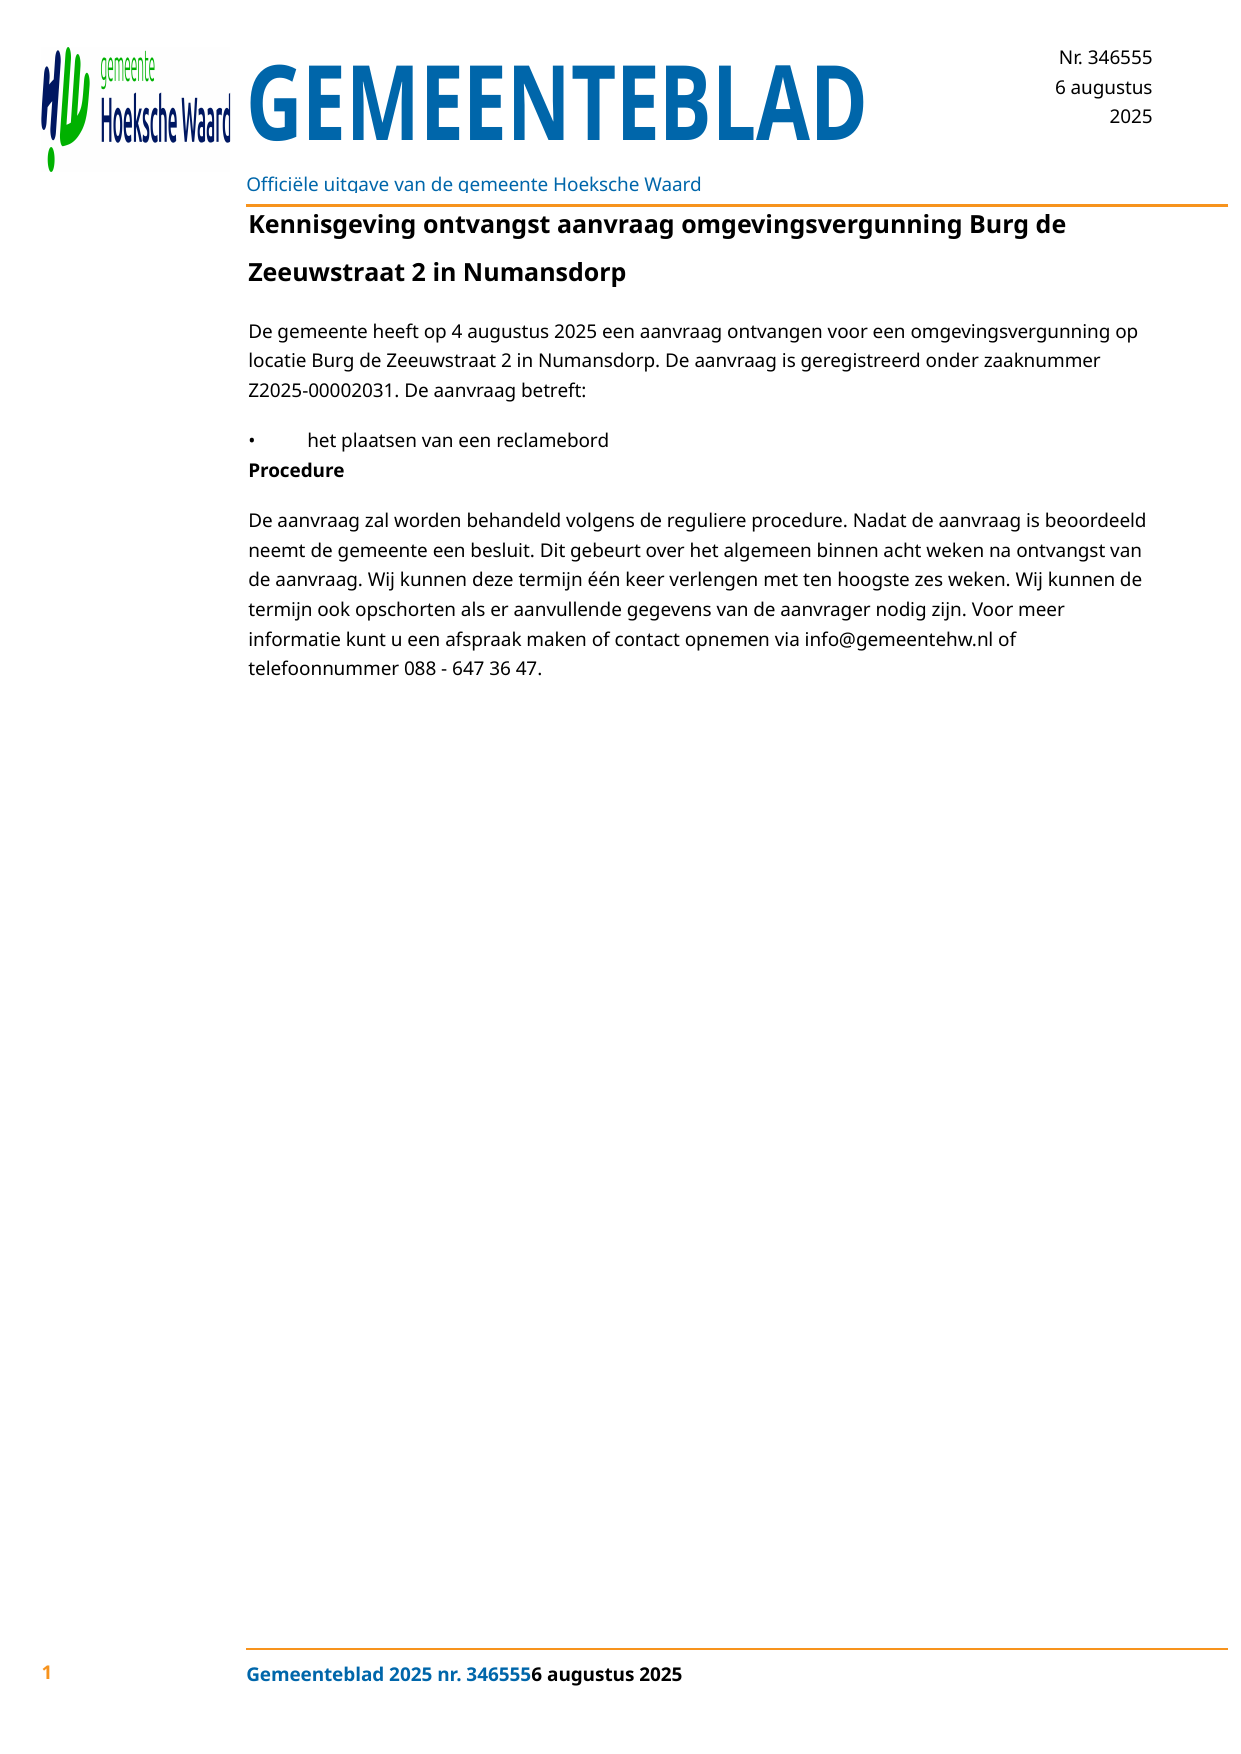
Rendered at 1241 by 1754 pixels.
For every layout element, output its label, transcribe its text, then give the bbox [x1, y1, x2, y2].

text De aanvraag zal worden behandeld volgens de reguliere procedure. Nadat de aanvraag is beoordeeld neemt de gemeente een besluit. Dit gebeurt over het algemeen binnen acht weken na ontvangst van de aanvraag. Wij kunnen deze termijn één keer verlengen met ten hoogste zes weken. Wij kunnen de termijn ook opschorten als er aanvullende gegevens van de aanvrager nodig zijn. Voor meer informatie kunt u een afspraak maken of contact opnemen via info@gemeentehw.nl of telefoonnummer 088 - 647 36 47. [248, 507, 1152, 681]
text Kennisgeving ontvangst aanvraag omgevingsvergunning Burg de Zeeuwstraat 2 in Numansdorp [248, 207, 1152, 288]
text Procedure [248, 457, 1152, 483]
text De gemeente heeft op 4 augustus 2025 een aanvraag ontvangen voor een omgevingsvergunning op locatie Burg de Zeeuwstraat 2 in Numansdorp. De aanvraag is geregistreerd onder zaaknummer Z2025-00002031. De aanvraag betreft: [248, 318, 1152, 403]
picture [41, 47, 231, 172]
list het plaatsen van een reclamebord [248, 427, 1152, 453]
